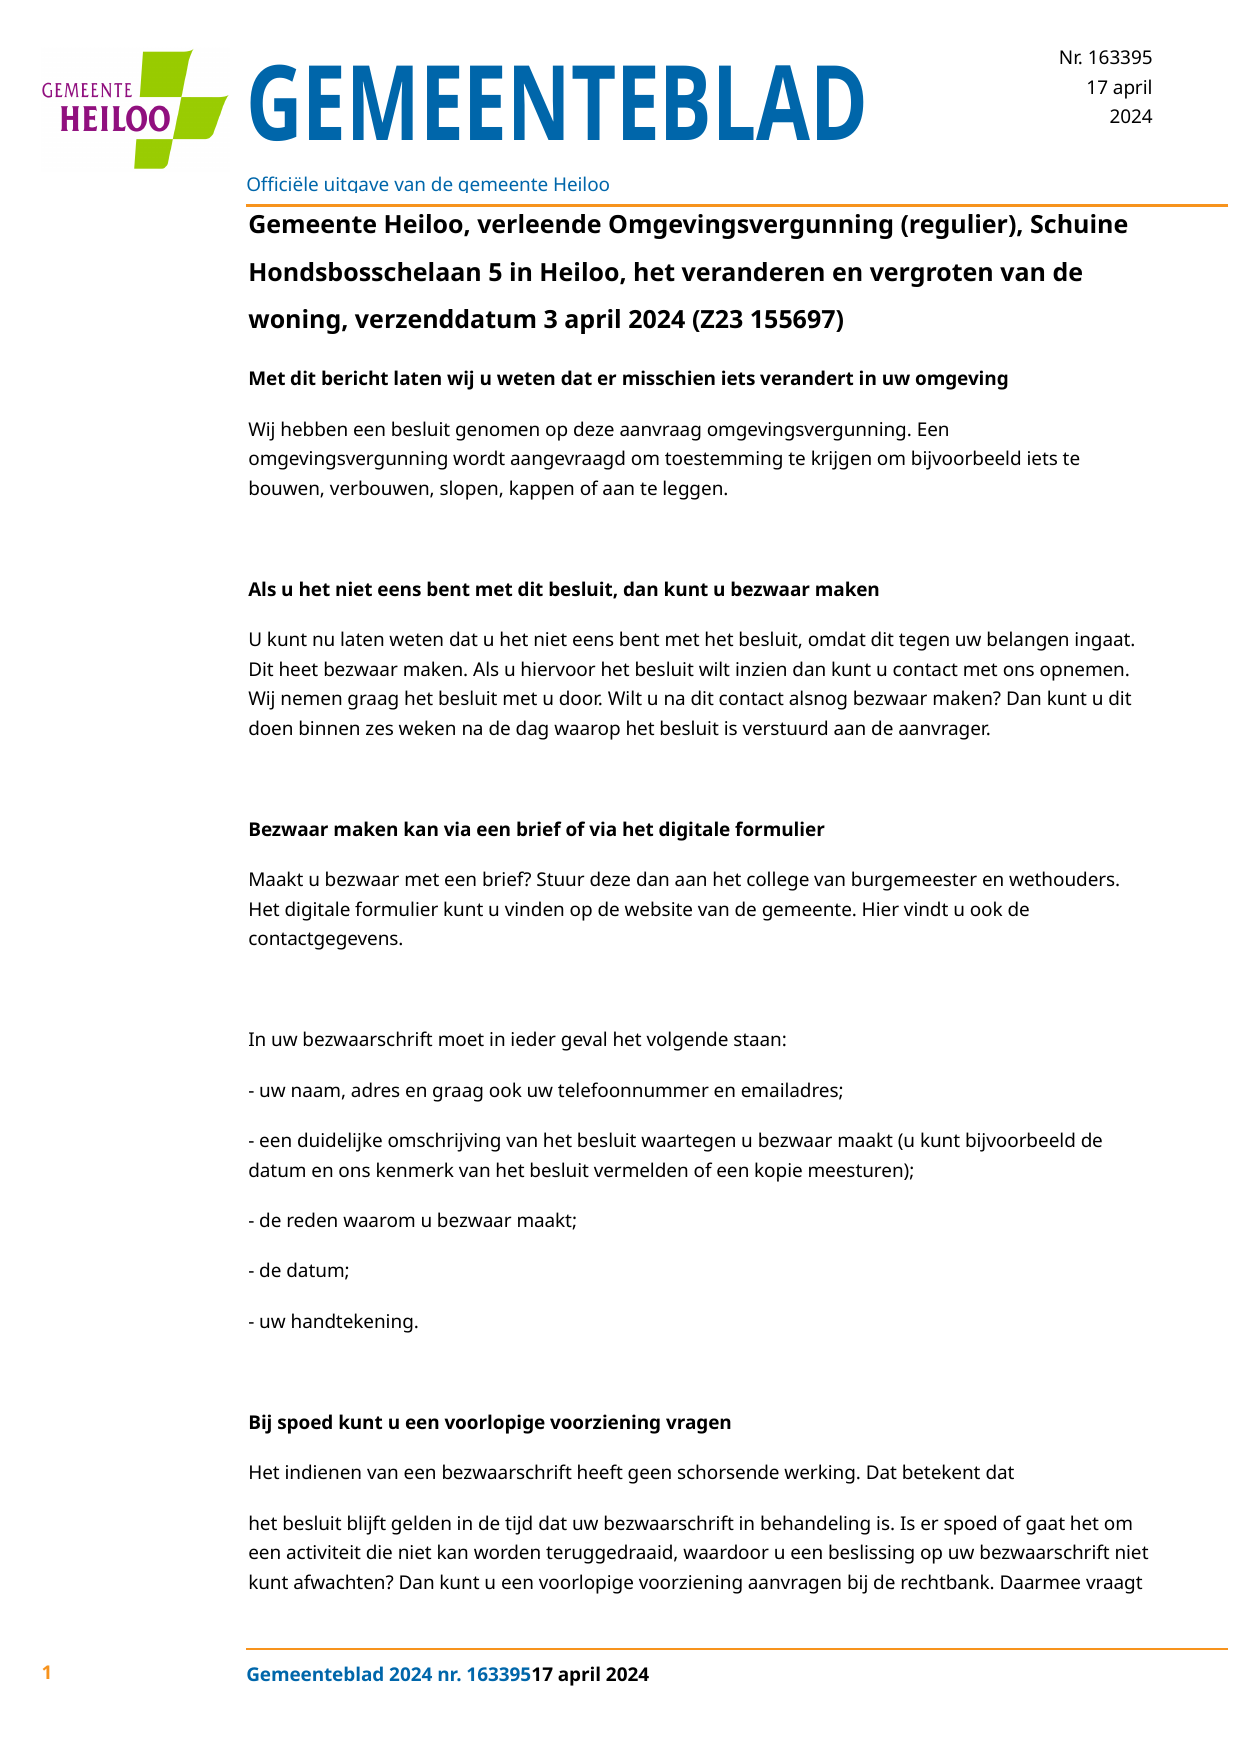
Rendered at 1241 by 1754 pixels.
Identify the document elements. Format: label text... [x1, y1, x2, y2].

text - uw naam, adres en graag ook uw telefoonnummer en emailadres; [248, 1077, 1152, 1102]
picture [41, 47, 231, 172]
text - de datum; [248, 1258, 1152, 1283]
text het besluit blijft gelden in de tijd dat uw bezwaarschrift in behandeling is. Is er spoed of gaat het om een activiteit die niet kan worden teruggedraaid, waardoor u een beslissing op uw bezwaarschrift niet kunt afwachten? Dan kunt u een voorlopige voorziening aanvragen bij de rechtbank. Daarmee vraagt [248, 1510, 1152, 1594]
text Bij spoed kunt u een voorlopige voorziening vragen [248, 1409, 1152, 1434]
text - een duidelijke omschrijving van het besluit waartegen u bezwaar maakt (u kunt bijvoorbeeld de datum en ons kenmerk van het besluit vermelden of een kopie meesturen); [248, 1127, 1152, 1182]
text Wij hebben een besluit genomen op deze aanvraag omgevingsvergunning. Een omgevingsvergunning wordt aangevraagd om toestemming te krijgen om bijvoorbeeld iets te bouwen, verbouwen, slopen, kappen of aan te leggen. [248, 416, 1152, 501]
text Het indienen van een bezwaarschrift heeft geen schorsende werking. Dat betekent dat [248, 1459, 1152, 1485]
text Met dit bericht laten wij u weten dat er misschien iets verandert in uw omgeving [248, 366, 1152, 391]
text Gemeente Heiloo, verleende Omgevingsvergunning (regulier), Schuine Hondsbosschelaan 5 in Heiloo, het veranderen en vergroten van de woning, verzenddatum 3 april 2024 (Z23 155697) [248, 207, 1152, 336]
text U kunt nu laten weten dat u het niet eens bent met het besluit, omdat dit tegen uw belangen ingaat. Dit heet bezwaar maken. Als u hiervoor het besluit wilt inzien dan kunt u contact met ons opnemen. Wij nemen graag het besluit met u door. Wilt u na dit contact alsnog bezwaar maken? Dan kunt u dit doen binnen zes weken na de dag waarop het besluit is verstuurd aan de aanvrager. [248, 626, 1152, 741]
text Bezwaar maken kan via een brief of via het digitale formulier [248, 816, 1152, 842]
text - uw handtekening. [248, 1308, 1152, 1334]
text - de reden waarom u bezwaar maakt; [248, 1207, 1152, 1233]
text Als u het niet eens bent met dit besluit, dan kunt u bezwaar maken [248, 576, 1152, 602]
text In uw bezwaarschrift moet in ieder geval het volgende staan: [248, 1026, 1152, 1052]
text Maakt u bezwaar met een brief? Stuur deze dan aan het college van burgemeester en wethouders. Het digitale formulier kunt u vinden op de website van de gemeente. Hier vindt u ook de contactgegevens. [248, 866, 1152, 951]
